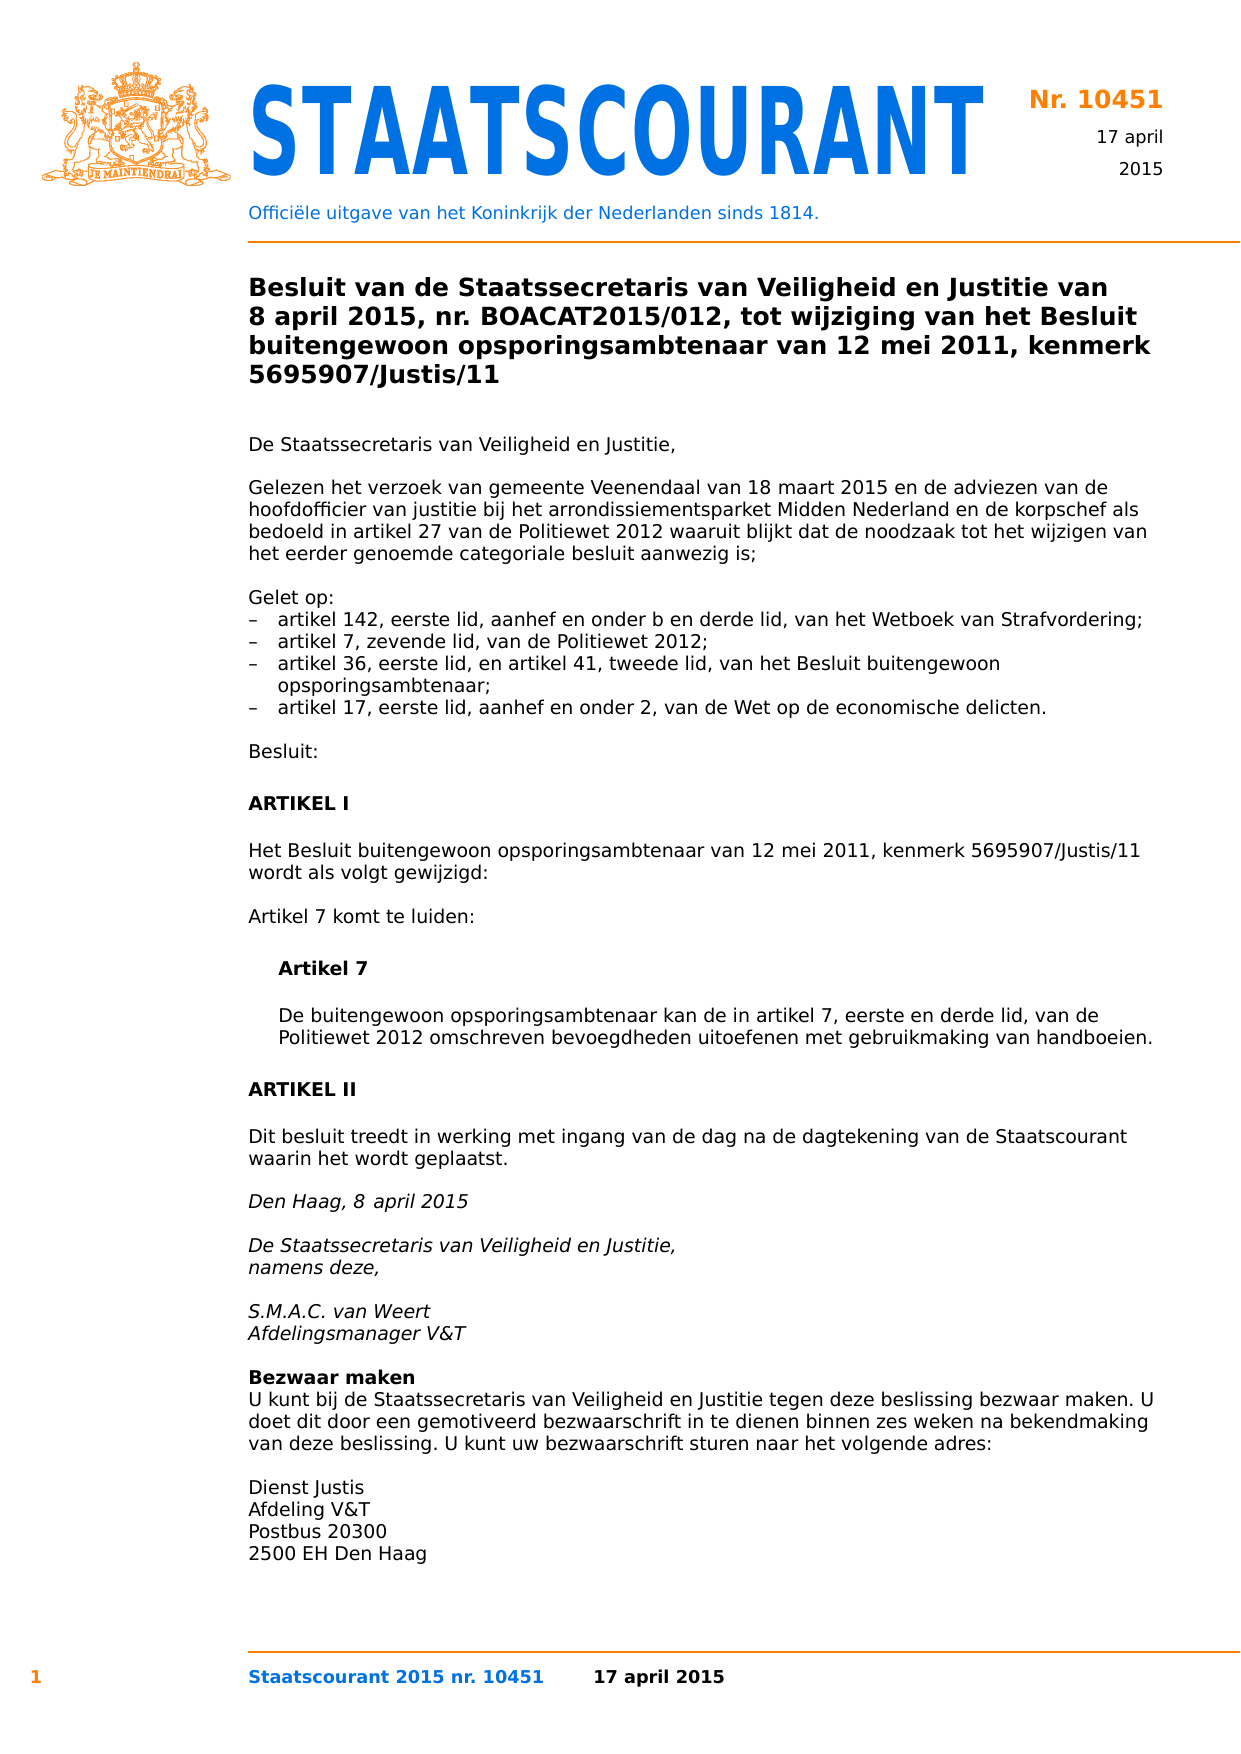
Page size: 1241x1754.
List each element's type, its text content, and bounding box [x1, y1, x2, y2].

table_cell Officiële uitgave van het Koninkrijk der Nederlanden sinds 1814. [248, 203, 1240, 241]
text Gelet op: [248, 587, 1163, 609]
subtitle Besluit van de Staatssecretaris van Veiligheid en Justitie van 8 april 2015, nr. BOACAT2015/012, tot wijziging van het Besluit buitengewoon opsporingsambtenaar van 12 mei 2011, kenmerk 5695907/Justis/11 [248, 273, 1163, 390]
picture [41, 62, 231, 186]
text – artikel 36, eerste lid, en artikel 41, tweede lid, van het Besluit buitengewoon opsporingsambtenaar; [248, 653, 1163, 697]
text Het Besluit buitengewoon opsporingsambtenaar van 12 mei 2011, kenmerk 5695907/Justis/11 wordt als volgt gewijzigd: [248, 840, 1163, 884]
text – artikel 142, eerste lid, aanhef en onder b en derde lid, van het Wetboek van Strafvordering; [248, 609, 1163, 631]
table_cell 17 april [998, 121, 1240, 153]
subtitle ARTIKEL II [248, 1078, 1163, 1101]
text Artikel 7 komt te luiden: [248, 906, 1163, 928]
text Den Haag, 8 april 2015 [248, 1191, 1163, 1213]
text – artikel 17, eerste lid, aanhef en onder 2, van de Wet op de economische delicten. [248, 697, 1163, 719]
text Bezwaar maken [248, 1367, 1163, 1389]
subtitle ARTIKEL I [248, 793, 1163, 815]
text U kunt bij de Staatssecretaris van Veiligheid en Justitie tegen deze beslissing bezwaar maken. U doet dit door een gemotiveerd bezwaarschrift in te dienen binnen zes weken na bekendmaking van deze beslissing. U kunt uw bezwaarschrift sturen naar het volgende adres: [248, 1389, 1163, 1455]
table_header Nr. 10451 [998, 62, 1240, 121]
text Dienst Justis [248, 1477, 1163, 1499]
table_cell 2015 [998, 153, 1240, 203]
table_header [25, 62, 248, 241]
text – artikel 7, zevende lid, van de Politiewet 2012; [248, 631, 1163, 653]
text Gelezen het verzoek van gemeente Veenendaal van 18 maart 2015 en de adviezen van de hoofdofficier van justitie bij het arrondissiementsparket Midden Nederland en de korpschef als bedoeld in artikel 27 van de Politiewet 2012 waaruit blijkt dat de noodzaak tot het wijzigen van het eerder genoemde categoriale besluit aanwezig is; [248, 477, 1163, 565]
text 2500 EH Den Haag [248, 1543, 1163, 1565]
text Postbus 20300 [248, 1521, 1163, 1543]
table_header STAATSCOURANT [248, 62, 998, 203]
text Besluit: [248, 741, 1163, 763]
text Dit besluit treedt in werking met ingang van de dag na de dagtekening van de Staatscourant waarin het wordt geplaatst. [248, 1126, 1163, 1169]
text De Staatssecretaris van Veiligheid en Justitie, namens deze, S.M.A.C. van Weert Afdelingsmanager V&T [248, 1235, 1163, 1345]
subtitle Artikel 7 [278, 958, 1163, 979]
text De Staatssecretaris van Veiligheid en Justitie, [248, 433, 1163, 455]
text Afdeling V&T [248, 1499, 1163, 1521]
text De buitengewoon opsporingsambtenaar kan de in artikel 7, eerste en derde lid, van de Politiewet 2012 omschreven bevoegdheden uitoefenen met gebruikmaking van handboeien. [278, 1004, 1163, 1048]
